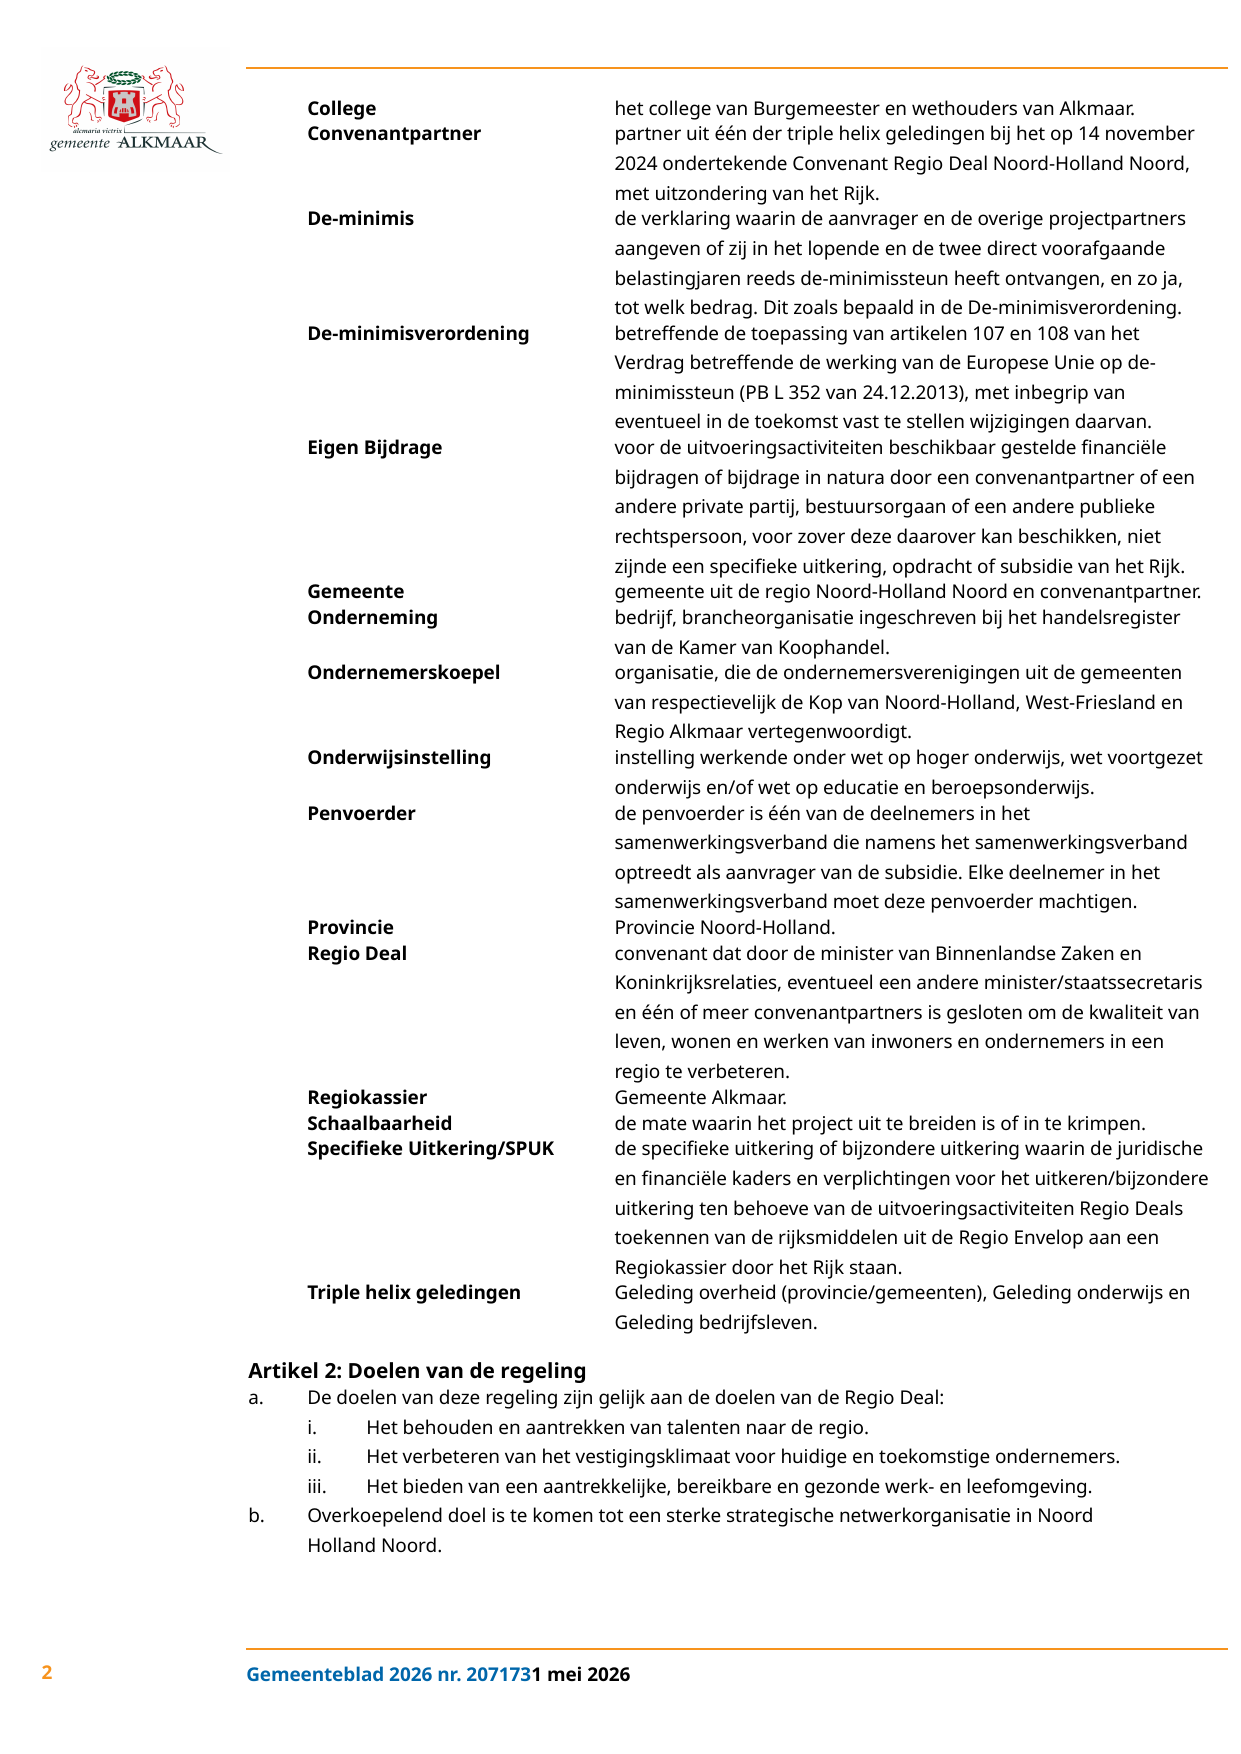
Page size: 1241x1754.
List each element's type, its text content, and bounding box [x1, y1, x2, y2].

table_cell de penvoerder is één van de deelnemers in het samenwerkingsverband die namens het samenwerkingsverband optreedt als aanvrager van de subsidie. Elke deelnemer in het samenwerkingsverband moet deze penvoerder machtigen. [614, 800, 1211, 914]
picture [41, 47, 231, 172]
table_cell organisatie, die de ondernemersverenigingen uit de gemeenten van respectievelijk de Kop van Noord-Holland, West-Friesland en Regio Alkmaar vertegenwoordigt. [614, 660, 1211, 744]
table_cell Penvoerder [307, 800, 614, 914]
list Het verbeteren van het vestigingsklimaat voor huidige en toekomstige ondernemers. [307, 1443, 1152, 1469]
list Het bieden van een aantrekkelijke, bereikbare en gezonde werk- en leefomgeving. [307, 1473, 1152, 1499]
table_cell Gemeente [307, 579, 614, 604]
table_cell convenant dat door de minister van Binnenlandse Zaken en Koninkrijksrelaties, eventueel een andere minister/staatssecretaris en één of meer convenantpartners is gesloten om de kwaliteit van leven, wonen en werken van inwoners en ondernemers in een regio te verbeteren. [614, 940, 1211, 1084]
table_cell Provincie Noord-Holland. [614, 914, 1211, 940]
table_header College [307, 95, 614, 121]
list Het behouden en aantrekken van talenten naar de regio. [307, 1414, 1152, 1439]
table_cell instelling werkende onder wet op hoger onderwijs, wet voortgezet onderwijs en/of wet op educatie en beroepsonderwijs. [614, 745, 1211, 800]
table_cell bedrijf, brancheorganisatie ingeschreven bij het handelsregister van de Kamer van Koophandel. [614, 604, 1211, 659]
table_cell Triple helix geledingen [307, 1280, 614, 1335]
table_cell de mate waarin het project uit te breiden is of in te krimpen. [614, 1110, 1211, 1136]
table_cell betreffende de toepassing van artikelen 107 en 108 van het Verdrag betreffende de werking van de Europese Unie op de-minimissteun (PB L 352 van 24.12.2013), met inbegrip van eventueel in de toekomst vast te stellen wijzigingen daarvan. [614, 320, 1211, 434]
table_cell De-minimis [307, 206, 614, 320]
table_cell Ondernemerskoepel [307, 660, 614, 744]
table_cell Onderneming [307, 604, 614, 659]
table_cell Onderwijsinstelling [307, 745, 614, 800]
table_cell Provincie [307, 914, 614, 940]
text Artikel 2: Doelen van de regeling [248, 1356, 1152, 1384]
table_cell Eigen Bijdrage [307, 435, 614, 578]
table_cell Regio Deal [307, 940, 614, 1084]
list De doelen van deze regeling zijn gelijk aan de doelen van de Regio Deal: [248, 1384, 1152, 1410]
table_header het college van Burgemeester en wethouders van Alkmaar. [614, 95, 1211, 121]
table_cell de specifieke uitkering of bijzondere uitkering waarin de juridische en financiële kaders en verplichtingen voor het uitkeren/bijzondere uitkering ten behoeve van de uitvoeringsactiviteiten Regio Deals toekennen van de rijksmiddelen uit de Regio Envelop aan een Regiokassier door het Rijk staan. [614, 1136, 1211, 1279]
table_cell Schaalbaarheid [307, 1110, 614, 1136]
table_cell gemeente uit de regio Noord-Holland Noord en convenantpartner. [614, 579, 1211, 604]
table_cell voor de uitvoeringsactiviteiten beschikbaar gestelde financiële bijdragen of bijdrage in natura door een convenantpartner of een andere private partij, bestuursorgaan of een andere publieke rechtspersoon, voor zover deze daarover kan beschikken, niet zijnde een specifieke uitkering, opdracht of subsidie van het Rijk. [614, 435, 1211, 578]
table_cell Geleding overheid (provincie/gemeenten), Geleding onderwijs en Geleding bedrijfsleven. [614, 1280, 1211, 1335]
table_cell Convenantpartner [307, 121, 614, 206]
table_cell Gemeente Alkmaar. [614, 1084, 1211, 1110]
list Overkoepelend doel is te komen tot een sterke strategische netwerkorganisatie in Noord Holland Noord. [248, 1503, 1152, 1558]
table_cell partner uit één der triple helix geledingen bij het op 14 november 2024 ondertekende Convenant Regio Deal Noord-Holland Noord, met uitzondering van het Rijk. [614, 121, 1211, 206]
table_cell Specifieke Uitkering/SPUK [307, 1136, 614, 1279]
table_cell Regiokassier [307, 1084, 614, 1110]
table_cell de verklaring waarin de aanvrager en de overige projectpartners aangeven of zij in het lopende en de twee direct voorafgaande belastingjaren reeds de-minimissteun heeft ontvangen, en zo ja, tot welk bedrag. Dit zoals bepaald in de De-minimisverordening. [614, 206, 1211, 320]
table_cell De-minimisverordening [307, 320, 614, 434]
